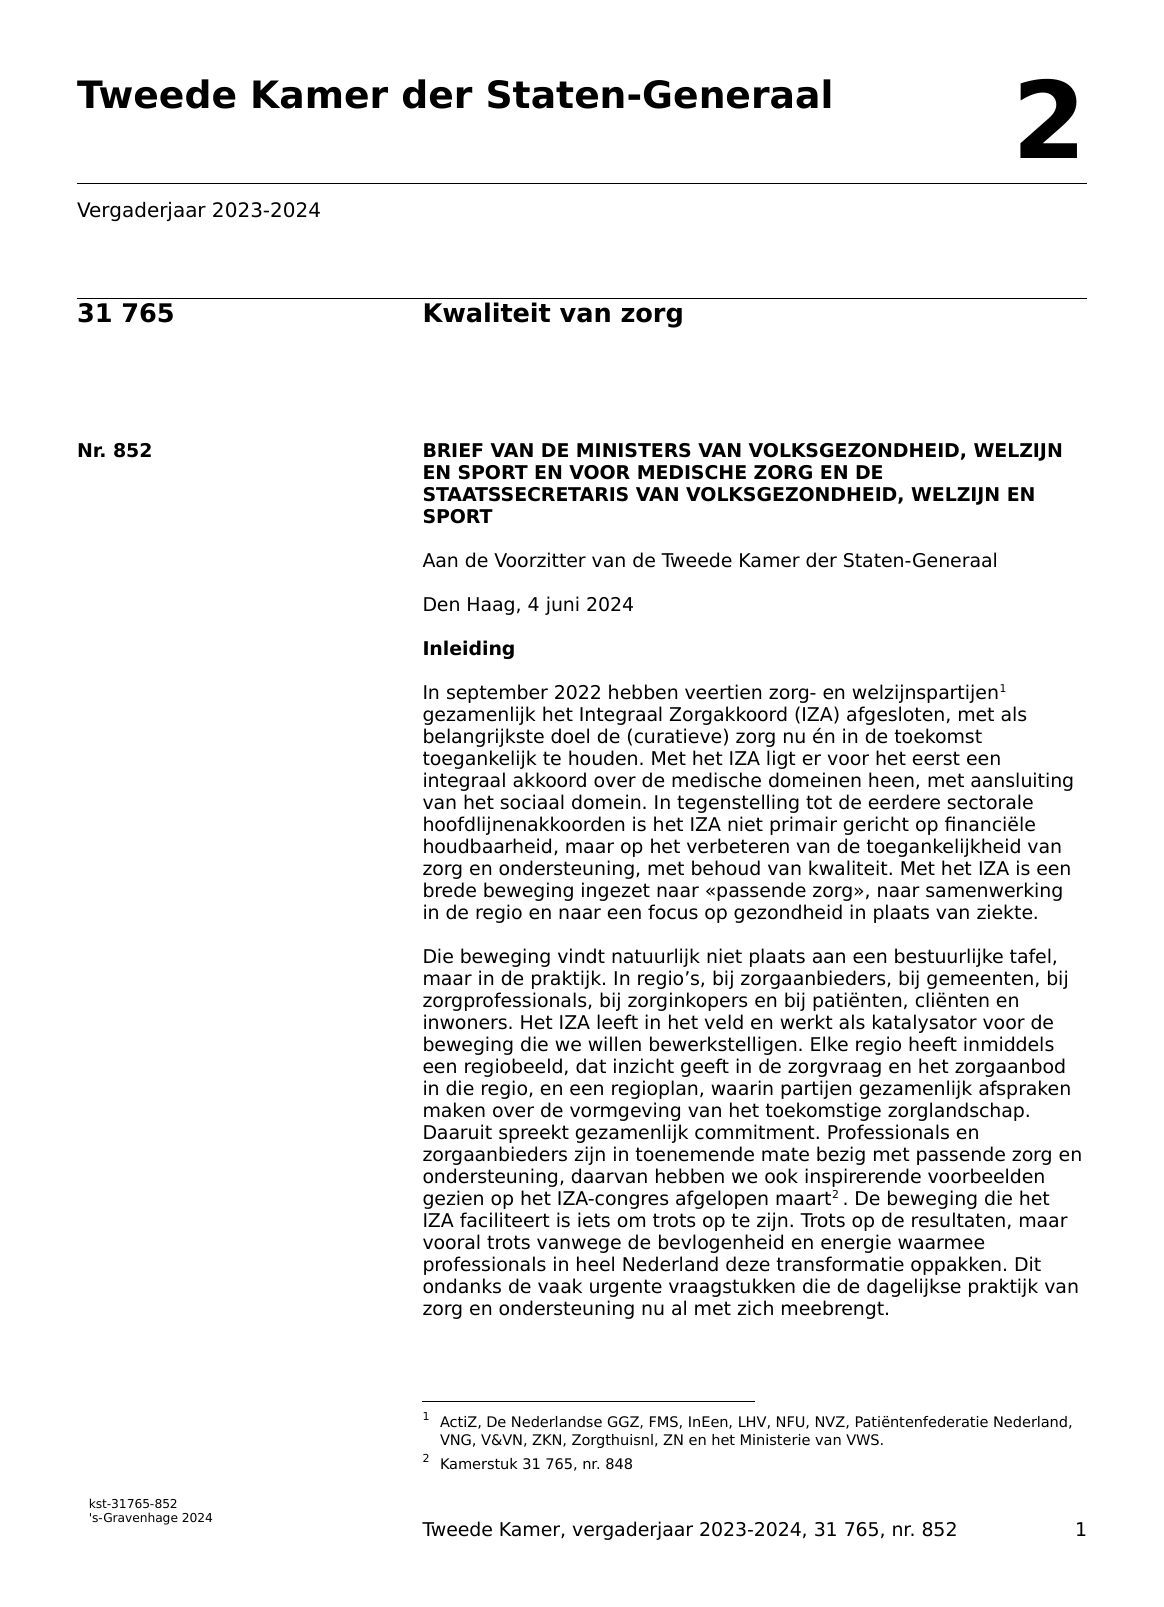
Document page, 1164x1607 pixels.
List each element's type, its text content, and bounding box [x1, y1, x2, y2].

subtitle Nr. 852 BRIEF VAN DE MINISTERS VAN VOLKSGEZONDHEID, WELZIJN EN SPORT EN VOOR MEDISCHE ZORG EN DE STAATSSECRETARIS VAN VOLKSGEZONDHEID, WELZIJN EN SPORT [77, 440, 1087, 528]
text 's-Gravenhage 2024 [88, 1511, 323, 1525]
table_header 2 [886, 59, 1087, 183]
text Die beweging vindt natuurlijk niet plaats aan een bestuurlijke tafel, maar in de praktijk. In regio’s, bij zorgaanbieders, bij gemeenten, bij zorgprofessionals, bij zorginkopers en bij patiënten, cliënten en inwoners. Het IZA leeft in het veld en werkt als katalysator voor de beweging die we willen bewerkstelligen. Elke regio heeft inmiddels een regiobeeld, dat inzicht geeft in de zorgvraag en het zorgaanbod in die regio, en een regioplan, waarin partijen gezamenlijk afspraken maken over de vormgeving van het toekomstige zorglandschap. Daaruit spreekt gezamenlijk commitment. Professionals en zorgaanbieders zijn in toenemende mate bezig met passende zorg en ondersteuning, daarvan hebben we ook inspirerende voorbeelden gezien op het IZA-congres afgelopen maart. De beweging die het IZA faciliteert is iets om trots op te zijn. Trots op de resultaten, maar vooral trots vanwege de bevlogenheid en energie waarmee professionals in heel Nederland deze transformatie oppakken. Dit ondanks de vaak urgente vraagstukken die de dagelijkse praktijk van zorg en ondersteuning nu al met zich meebrengt. [422, 946, 1087, 1320]
subtitle 31 765 Kwaliteit van zorg [77, 299, 1087, 329]
table_header Tweede Kamer der Staten-Generaal [77, 59, 886, 183]
text In september 2022 hebben veertien zorg- en welzijnspartijen gezamenlijk het Integraal Zorgakkoord (IZA) afgesloten, met als belangrijkste doel de (curatieve) zorg nu én in de toekomst toegankelijk te houden. Met het IZA ligt er voor het eerst een integraal akkoord over de medische domeinen heen, met aansluiting van het sociaal domein. In tegenstelling tot de eerdere sectorale hoofdlijnenakkoorden is het IZA niet primair gericht op financiële houdbaarheid, maar op het verbeteren van de toegankelijkheid van zorg en ondersteuning, met behoud van kwaliteit. Met het IZA is een brede beweging ingezet naar «passende zorg», naar samenwerking in de regio en naar een focus op gezondheid in plaats van ziekte. [422, 682, 1087, 924]
text kst-31765-852 [88, 1497, 323, 1511]
text ActiZ, De Nederlandse GGZ, FMS, InEen, LHV, NFU, NVZ, Patiëntenfederatie Nederland, VNG, V&VN, ZKN, Zorgthuisnl, ZN en het Ministerie van VWS. [422, 1410, 1087, 1449]
text Aan de Voorzitter van de Tweede Kamer der Staten-Generaal [422, 550, 1087, 572]
text Kamerstuk 31 765, nr. 848 [422, 1452, 1087, 1474]
text Den Haag, 4 juni 2024 [422, 594, 1087, 616]
subtitle Inleiding [422, 638, 1087, 660]
table_cell Vergaderjaar 2023-2024 [77, 184, 1087, 298]
